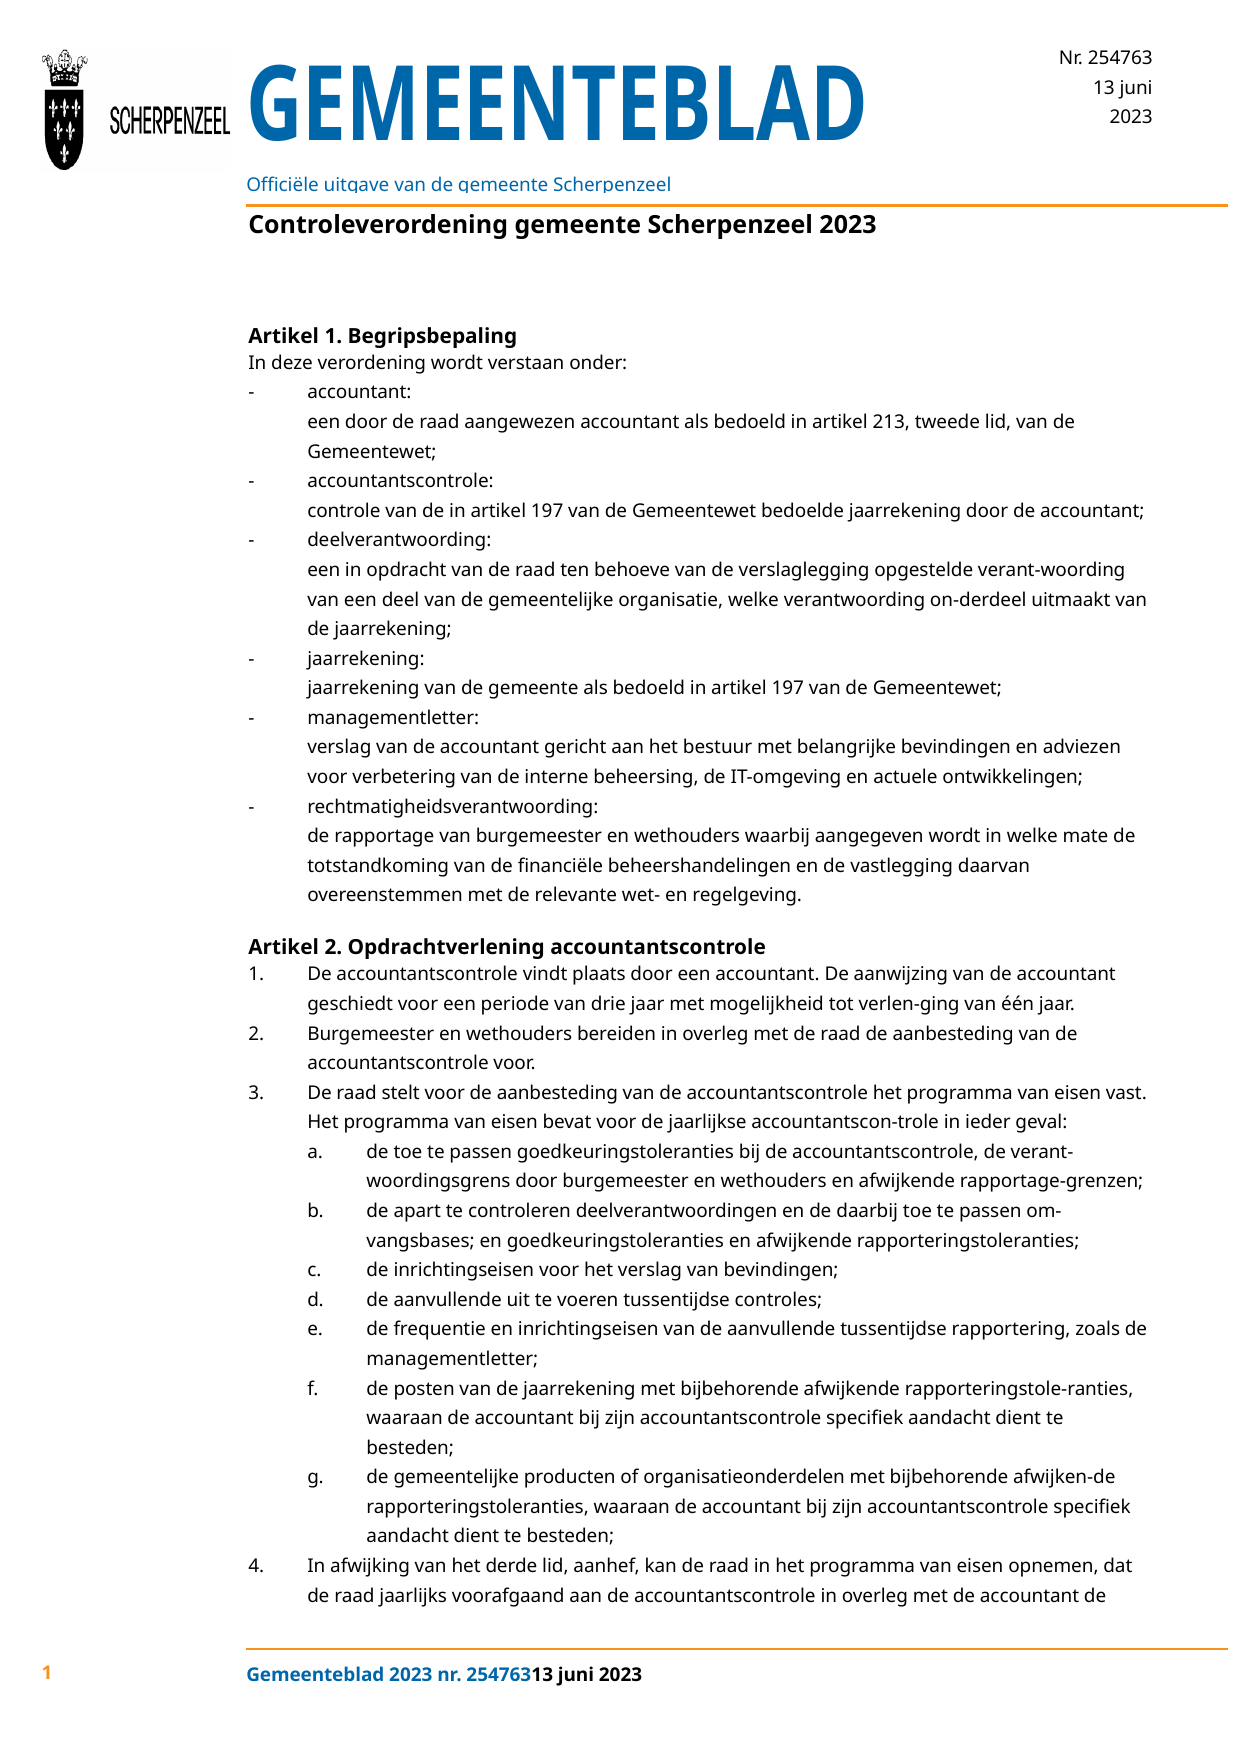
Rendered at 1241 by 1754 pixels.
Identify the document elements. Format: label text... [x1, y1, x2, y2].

text Artikel 1. Begripsbepaling [248, 321, 1152, 349]
text In deze verordening wordt verstaan onder: [248, 349, 1152, 375]
list een in opdracht van de raad ten behoeve van de verslaglegging opgestelde verant-woording van een deel van de gemeentelijke organisatie, welke verantwoording on-derdeel uitmaakt van de jaarrekening; [248, 556, 1152, 641]
list In afwijking van het derde lid, aanhef, kan de raad in het programma van eisen opnemen, dat de raad jaarlijks voorafgaand aan de accountantscontrole in overleg met de accountant de [248, 1552, 1152, 1607]
list de rapportage van burgemeester en wethouders waarbij aangegeven wordt in welke mate de totstandkoming van de financiële beheershandelingen en de vastlegging daarvan overeenstemmen met de relevante wet- en regelgeving. [248, 822, 1152, 907]
list de posten van de jaarrekening met bijbehorende afwijkende rapporteringstole-ranties, waaraan de accountant bij zijn accountantscontrole specifiek aandacht dient te besteden; [307, 1375, 1152, 1459]
list controle van de in artikel 197 van de Gemeentewet bedoelde jaarrekening door de accountant; [248, 497, 1152, 523]
list de gemeentelijke producten of organisatieonderdelen met bijbehorende afwijken-de rapporteringstoleranties, waaraan de accountant bij zijn accountantscontrole specifiek aandacht dient te besteden; [307, 1463, 1152, 1548]
list de aanvullende uit te voeren tussentijdse controles; [307, 1286, 1152, 1312]
list Burgemeester en wethouders bereiden in overleg met de raad de aanbesteding van de accountantscontrole voor. [248, 1020, 1152, 1075]
list De raad stelt voor de aanbesteding van de accountantscontrole het programma van eisen vast. Het programma van eisen bevat voor de jaarlijkse accountantscon-trole in ieder geval: [248, 1079, 1152, 1134]
text Controleverordening gemeente Scherpenzeel 2023 [248, 207, 1152, 241]
list managementletter: [248, 704, 1152, 730]
list accountant: [248, 379, 1152, 404]
text Artikel 2. Opdrachtverlening accountantscontrole [248, 932, 1152, 961]
list rechtmatigheidsverantwoording: [248, 793, 1152, 819]
list accountantscontrole: [248, 467, 1152, 493]
list de apart te controleren deelverantwoordingen en de daarbij toe te passen om-vangsbases; en goedkeuringstoleranties en afwijkende rapporteringstoleranties; [307, 1197, 1152, 1252]
picture [41, 47, 231, 172]
list verslag van de accountant gericht aan het bestuur met belangrijke bevindingen en adviezen voor verbetering van de interne beheersing, de IT-omgeving en actuele ontwikkelingen; [248, 734, 1152, 789]
list jaarrekening van de gemeente als bedoeld in artikel 197 van de Gemeentewet; [248, 674, 1152, 700]
list de toe te passen goedkeuringstoleranties bij de accountantscontrole, de verant-woordingsgrens door burgemeester en wethouders en afwijkende rapportage-grenzen; [307, 1138, 1152, 1193]
list de inrichtingseisen voor het verslag van bevindingen; [307, 1256, 1152, 1282]
list de frequentie en inrichtingseisen van de aanvullende tussentijdse rapportering, zoals de managementletter; [307, 1316, 1152, 1371]
list een door de raad aangewezen accountant als bedoeld in artikel 213, tweede lid, van de Gemeentewet; [248, 408, 1152, 464]
list De accountantscontrole vindt plaats door een accountant. De aanwijzing van de accountant geschiedt voor een periode van drie jaar met mogelijkheid tot verlen-ging van één jaar. [248, 961, 1152, 1016]
list deelverantwoording: [248, 527, 1152, 552]
list jaarrekening: [248, 645, 1152, 671]
